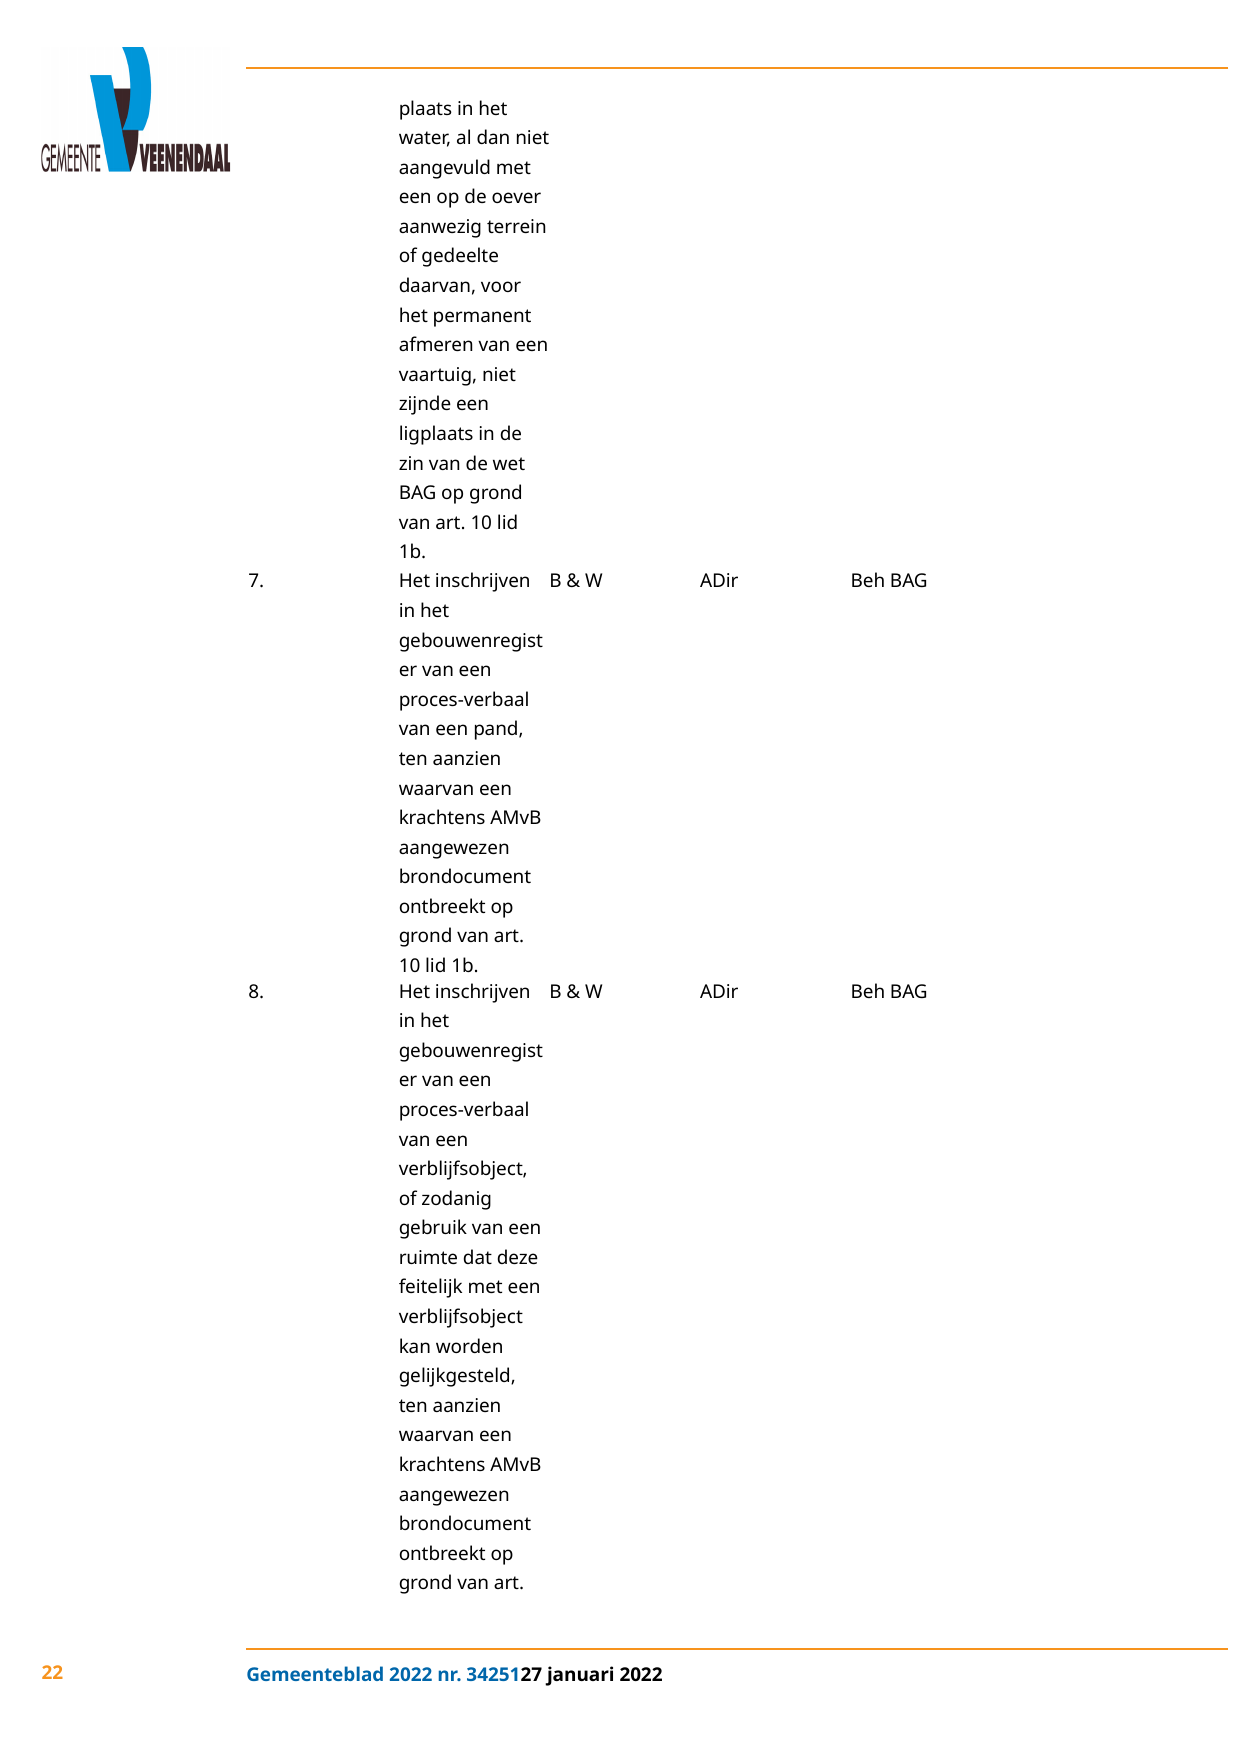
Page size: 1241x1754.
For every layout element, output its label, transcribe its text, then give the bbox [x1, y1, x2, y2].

table_header Beh BAG [850, 568, 1001, 978]
table_header B & W [549, 568, 700, 978]
table_header [1001, 568, 1152, 978]
table_header ADir [700, 568, 850, 978]
table_cell Het inschrijven in het gebouwenregister van een proces-verbaal van een verblijfsobject, of zodanig gebruik van een ruimte dat deze feitelijk met een verblijfsobject kan worden gelijkgesteld, ten aanzien waarvan een krachtens AMvB aangewezen brondocument ontbreekt op grond van art. [399, 978, 549, 1595]
table_cell [549, 95, 700, 564]
table_cell [700, 95, 850, 564]
table_header 7. [248, 568, 398, 978]
table_cell [248, 95, 398, 564]
table_cell B & W [549, 978, 700, 1595]
table_cell Beh BAG [850, 978, 1001, 1595]
table_cell 8. [248, 978, 398, 1595]
picture [123, 47, 231, 172]
table_cell [1001, 978, 1152, 1595]
table_cell plaats in het water, al dan niet aangevuld met een op de oever aanwezig terrein of gedeelte daarvan, voor het permanent afmeren van een vaartuig, niet zijnde een ligplaats in de zin van de wet BAG op grond van art. 10 lid 1b. [399, 95, 549, 564]
table_header Het inschrijven in het gebouwenregister van een proces-verbaal van een pand, ten aanzien waarvan een krachtens AMvB aangewezen brondocument ontbreekt op grond van art. 10 lid 1b. [399, 568, 549, 978]
table_cell ADir [700, 978, 850, 1595]
table_cell [850, 95, 1001, 564]
picture [41, 47, 130, 172]
table_cell [1001, 95, 1152, 564]
